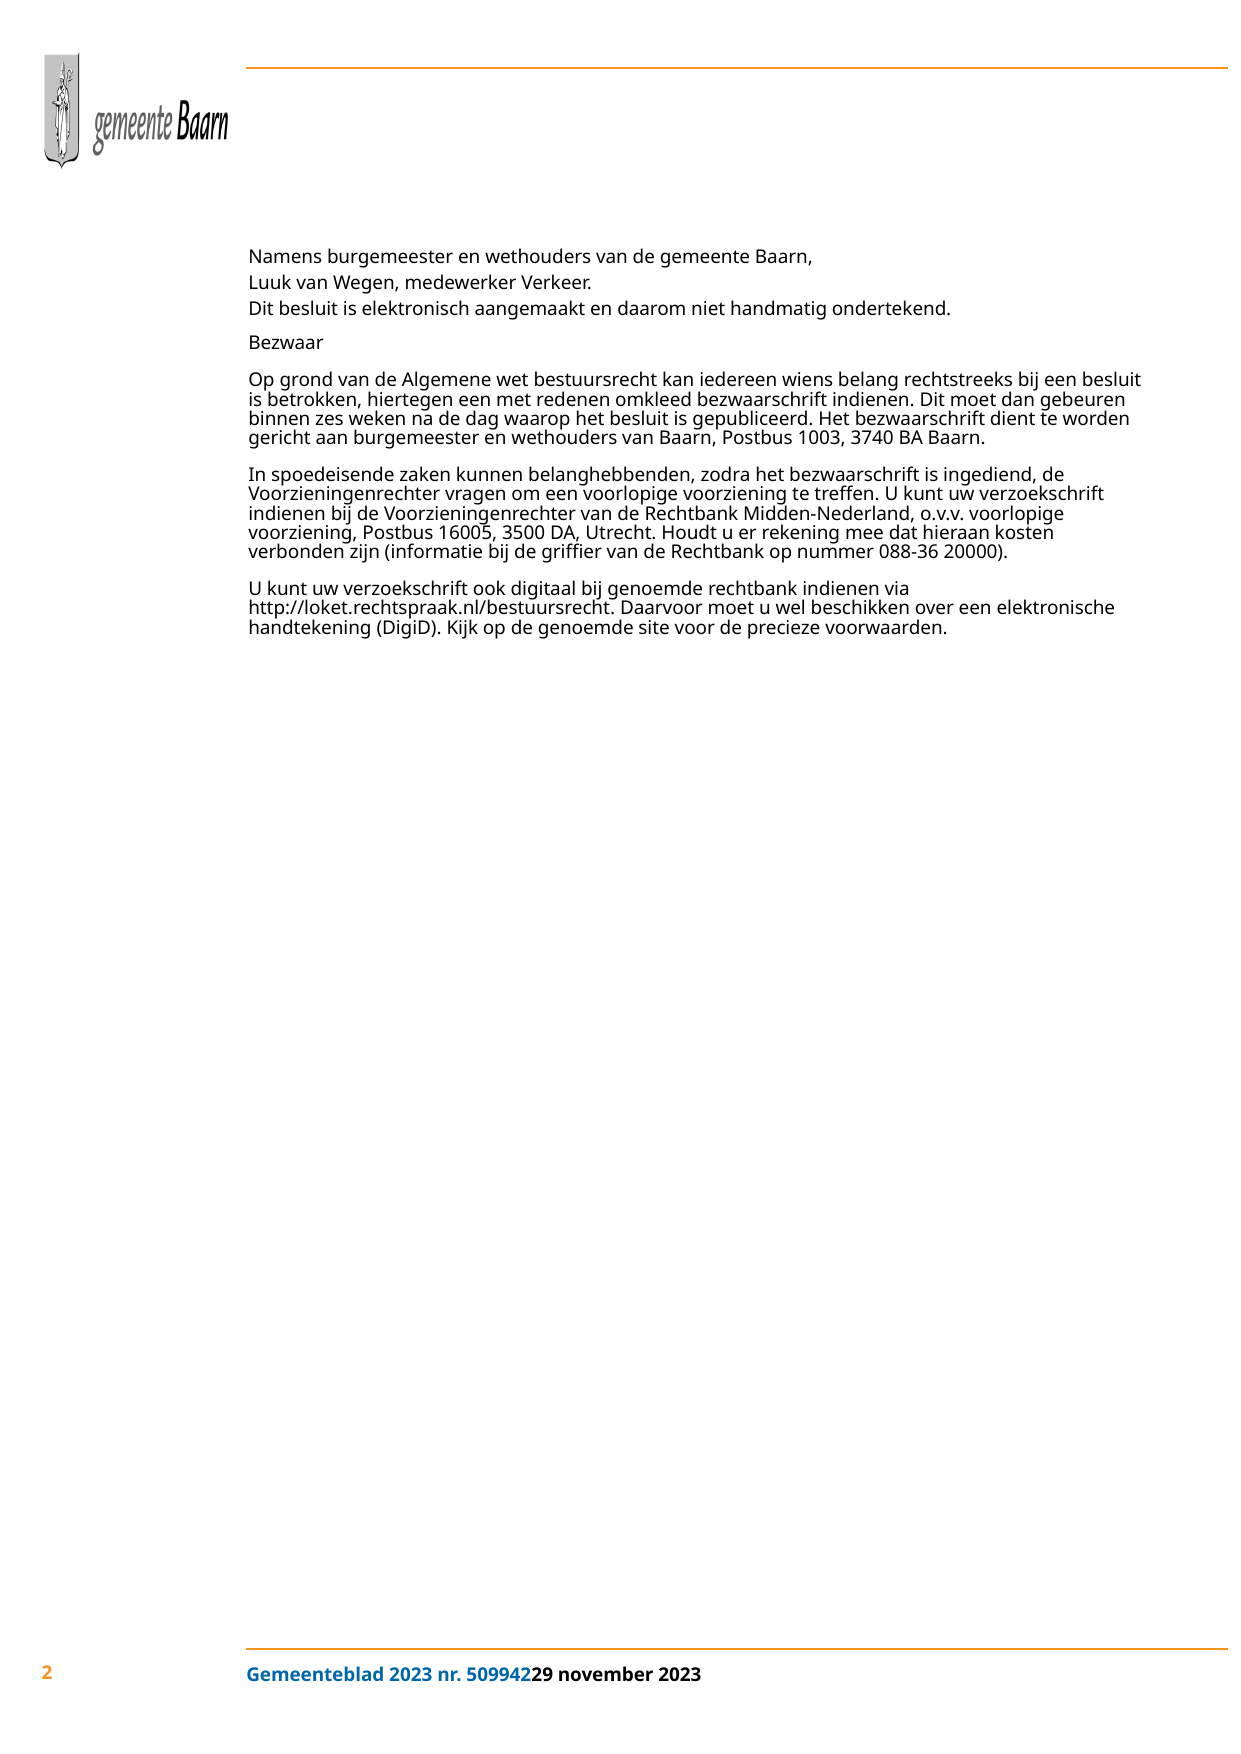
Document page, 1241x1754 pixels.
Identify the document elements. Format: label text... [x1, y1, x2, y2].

text Bezwaar [248, 334, 1152, 353]
text U kunt uw verzoekschrift ook digitaal bij genoemde rechtbank indienen via http://loket.rechtspraak.nl/bestuursrecht. Daarvoor moet u wel beschikken over een elektronische handtekening (DigiD). Kijk op de genoemde site voor de precieze voorwaarden. [248, 580, 1152, 638]
text Namens burgemeester en wethouders van de gemeente Baarn, [248, 243, 1152, 269]
picture [41, 47, 231, 172]
text Luuk van Wegen, medewerker Verkeer. [248, 269, 1152, 295]
text Dit besluit is elektronisch aangemaakt en daarom niet handmatig ondertekend. [248, 295, 1152, 321]
text In spoedeisende zaken kunnen belanghebbenden, zodra het bezwaarschrift is ingediend, de Voorzieningenrechter vragen om een voorlopige voorziening te treffen. U kunt uw verzoekschrift indienen bij de Voorzieningenrechter van de Rechtbank Midden-Nederland, o.v.v. voorlopige voorziening, Postbus 16005, 3500 DA, Utrecht. Houdt u er rekening mee dat hieraan kosten verbonden zijn (informatie bij de griffier van de Rechtbank op nummer 088-36 20000). [248, 466, 1152, 562]
text Op grond van de Algemene wet bestuursrecht kan iedereen wiens belang rechtstreeks bij een besluit is betrokken, hiertegen een met redenen omkleed bezwaarschrift indienen. Dit moet dan gebeuren binnen zes weken na de dag waarop het besluit is gepubliceerd. Het bezwaarschrift dient te worden gericht aan burgemeester en wethouders van Baarn, Postbus 1003, 3740 BA Baarn. [248, 371, 1152, 448]
